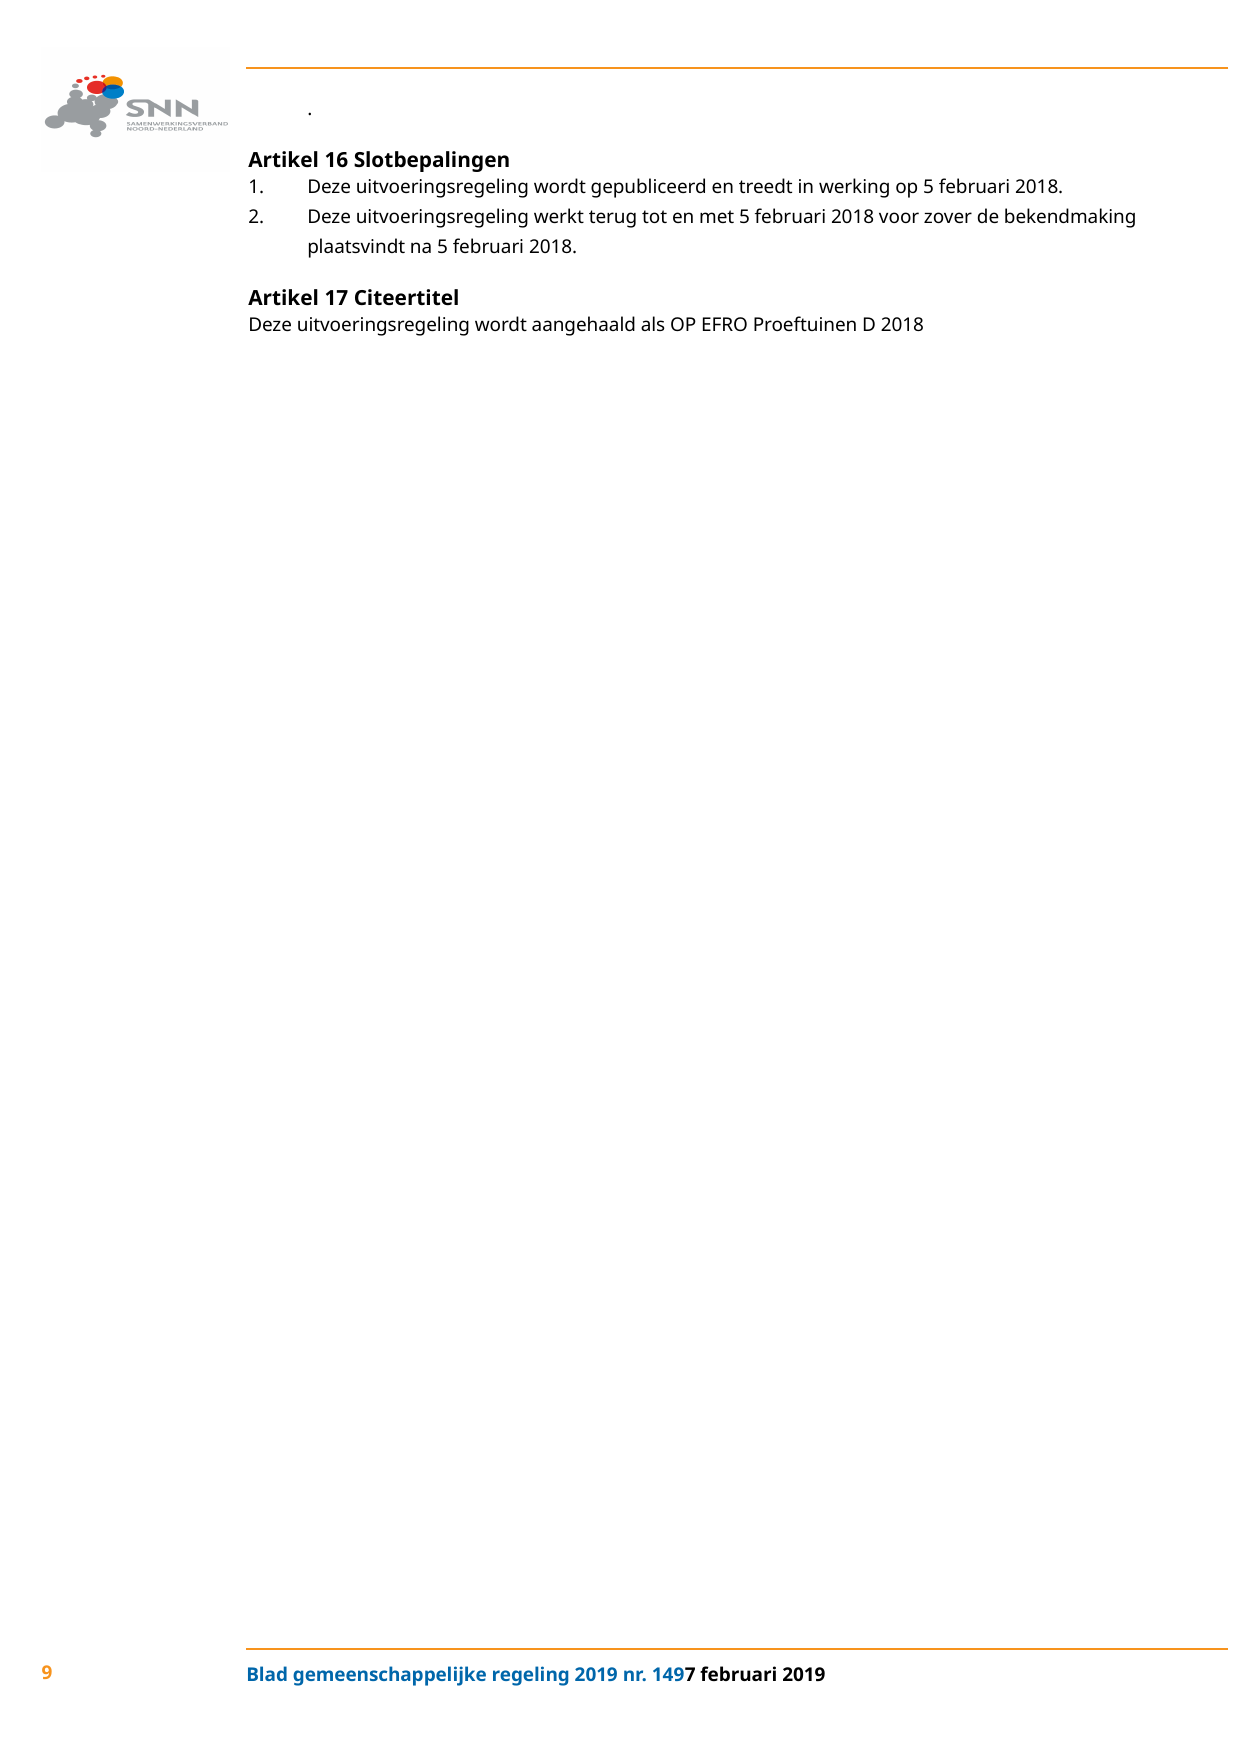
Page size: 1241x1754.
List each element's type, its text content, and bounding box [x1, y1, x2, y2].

text Artikel 17 Citeertitel [248, 283, 1152, 312]
text Artikel 16 Slotbepalingen [248, 145, 1152, 174]
list Deze uitvoeringsregeling wordt gepubliceerd en treedt in werking op 5 februari 2018. [248, 174, 1152, 199]
list Deze uitvoeringsregeling werkt terug tot en met 5 februari 2018 voor zover de bekendmaking plaatsvindt na 5 februari 2018. [248, 203, 1152, 258]
list . [248, 95, 1152, 121]
text Deze uitvoeringsregeling wordt aangehaald als OP EFRO Proeftuinen D 2018 [248, 312, 1152, 337]
picture [41, 47, 231, 172]
